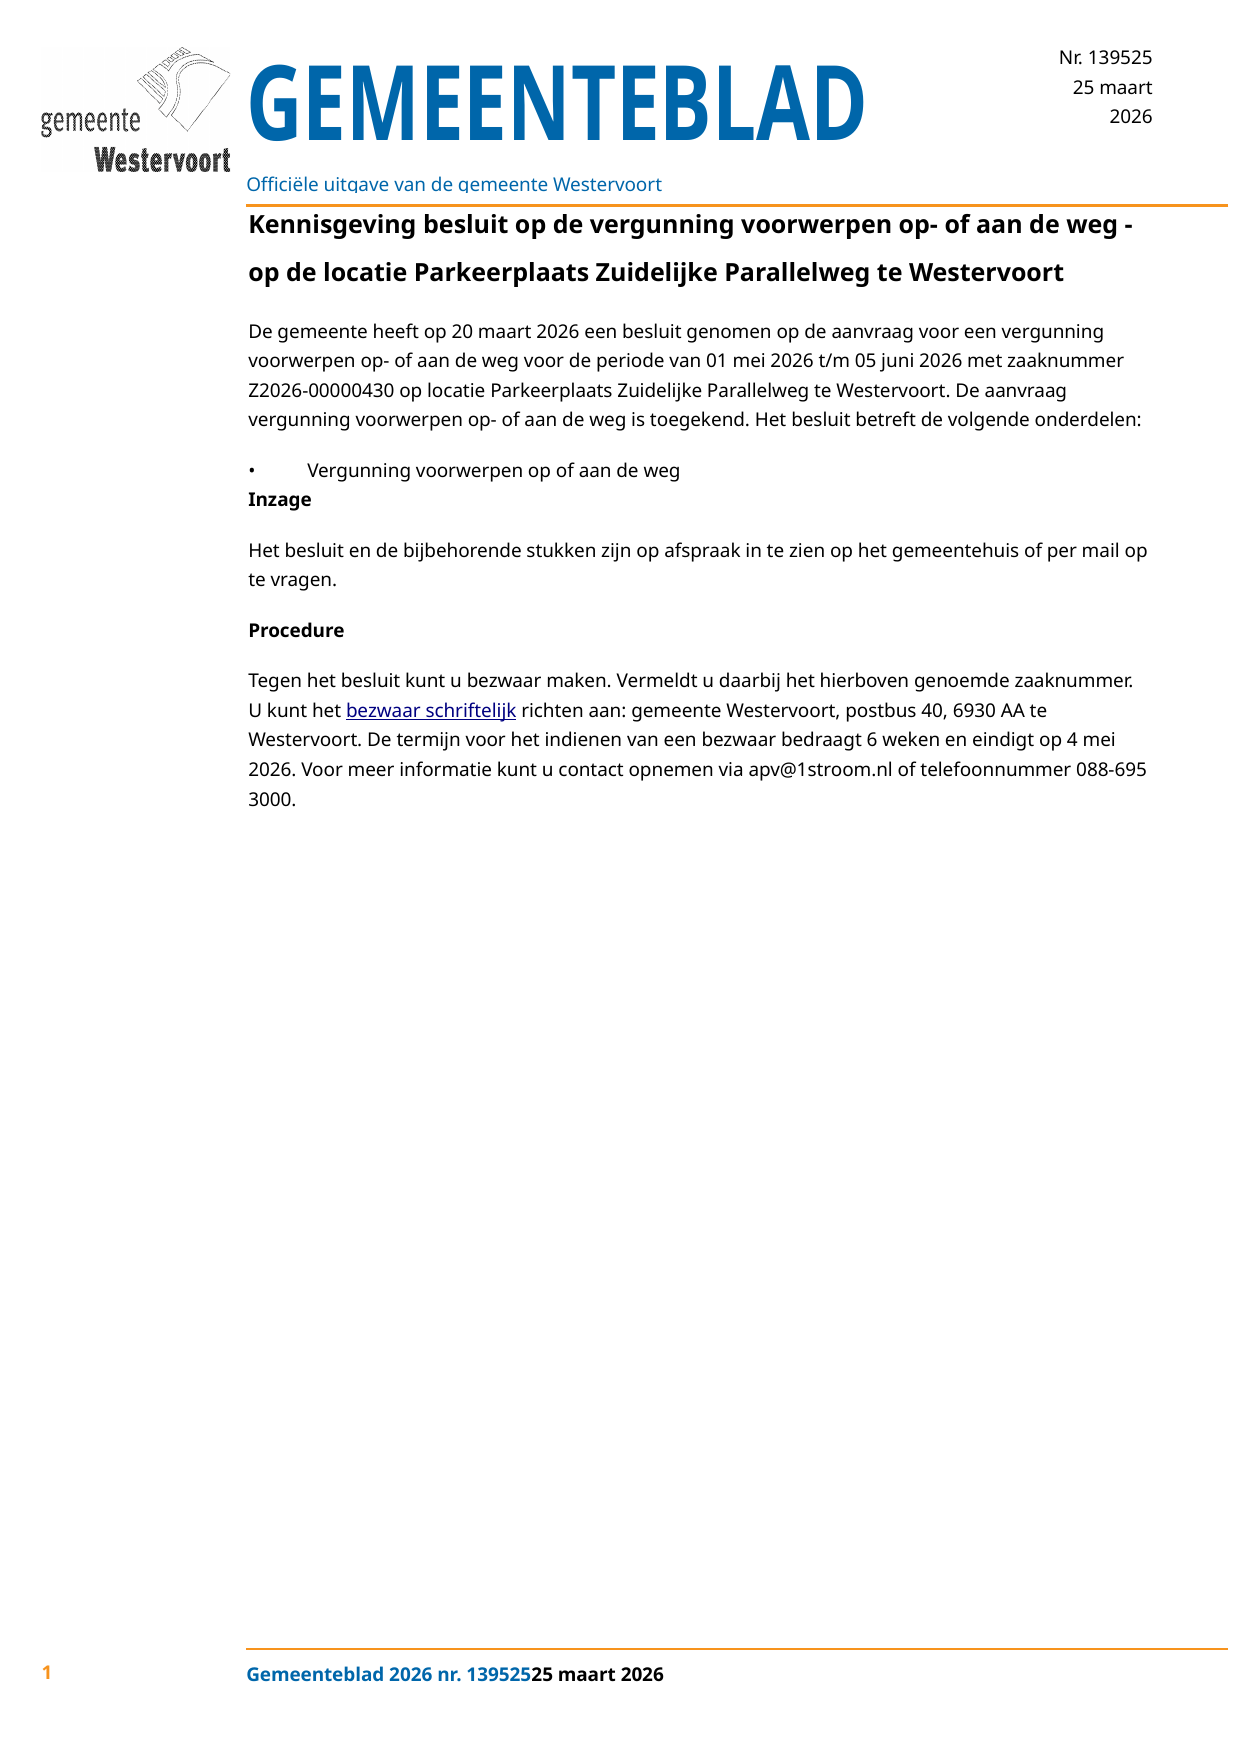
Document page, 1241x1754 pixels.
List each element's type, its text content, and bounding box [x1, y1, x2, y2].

text Kennisgeving besluit op de vergunning voorwerpen op- of aan de weg - op de locatie Parkeerplaats Zuidelijke Parallelweg te Westervoort [248, 207, 1152, 288]
text Het besluit en de bijbehorende stukken zijn op afspraak in te zien op het gemeentehuis of per mail op te vragen. [248, 537, 1152, 592]
text Inzage [248, 487, 1152, 512]
text Procedure [248, 617, 1152, 643]
list Vergunning voorwerpen op of aan de weg [248, 457, 1152, 483]
text Tegen het besluit kunt u bezwaar maken. Vermeldt u daarbij het hierboven genoemde zaaknummer. U kunt het bezwaar schriftelijk richten aan: gemeente Westervoort, postbus 40, 6930 AA te Westervoort. De termijn voor het indienen van een bezwaar bedraagt 6 weken en eindigt op 4 mei 2026. Voor meer informatie kunt u contact opnemen via apv@1stroom.nl of telefoonnummer 088-695 3000. [248, 667, 1152, 812]
picture [41, 47, 231, 172]
text De gemeente heeft op 20 maart 2026 een besluit genomen op de aanvraag voor een vergunning voorwerpen op- of aan de weg voor de periode van 01 mei 2026 t/m 05 juni 2026 met zaaknummer Z2026-00000430 op locatie Parkeerplaats Zuidelijke Parallelweg te Westervoort. De aanvraag vergunning voorwerpen op- of aan de weg is toegekend. Het besluit betreft de volgende onderdelen: [248, 318, 1152, 432]
